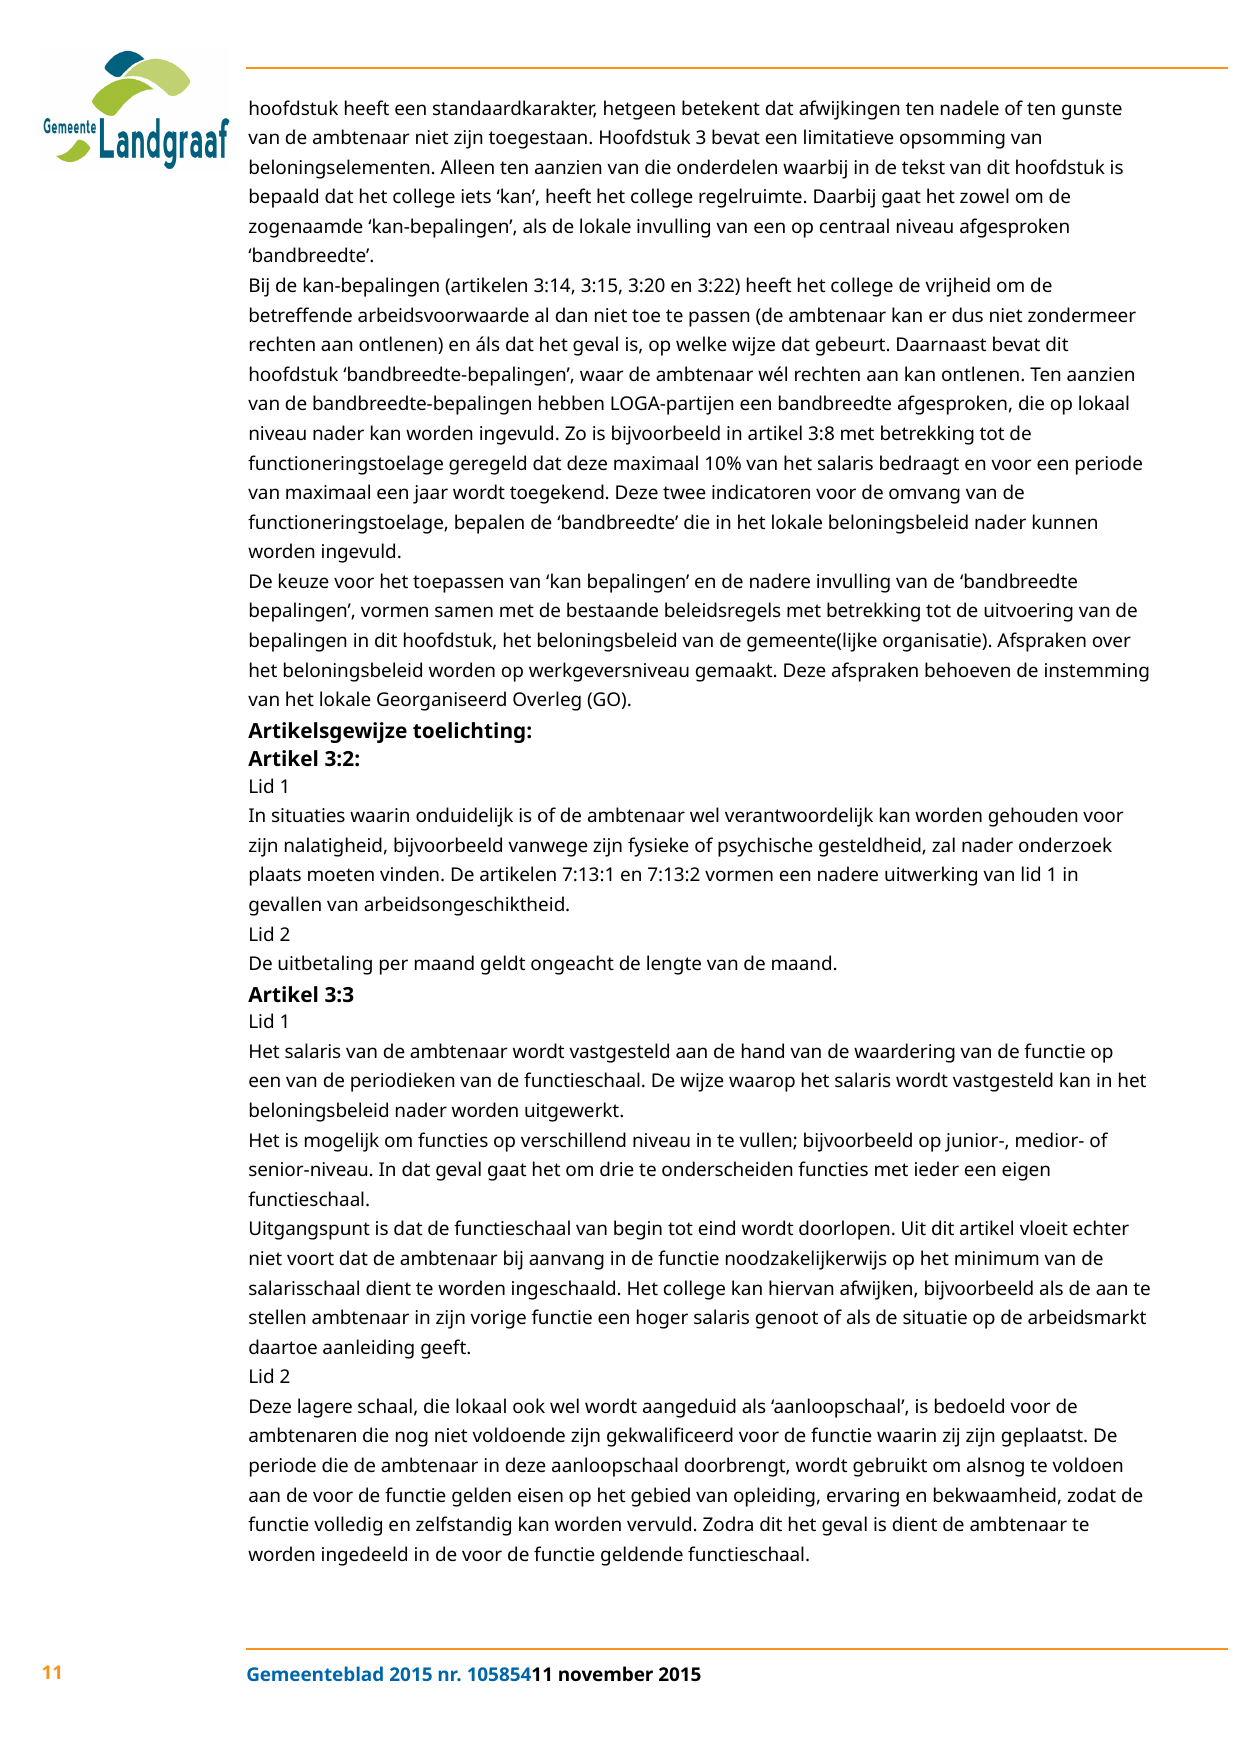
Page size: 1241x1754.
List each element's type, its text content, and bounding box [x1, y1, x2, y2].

text Het is mogelijk om functies op verschillend niveau in te vullen; bijvoorbeeld op junior-, medior- of senior-niveau. In dat geval gaat het om drie te onderscheiden functies met ieder een eigen functieschaal. [248, 1127, 1152, 1212]
text Artikel 3:3 [248, 980, 1152, 1008]
text De uitbetaling per maand geldt ongeacht de lengte van de maand. [248, 950, 1152, 976]
text Lid 2 [248, 1363, 1152, 1389]
text In situaties waarin onduidelijk is of de ambtenaar wel verantwoordelijk kan worden gehouden voor zijn nalatigheid, bijvoorbeeld vanwege zijn fysieke of psychische gesteldheid, zal nader onderzoek plaats moeten vinden. De artikelen 7:13:1 en 7:13:2 vormen een nadere uitwerking van lid 1 in gevallen van arbeidsongeschiktheid. [248, 802, 1152, 917]
picture [41, 47, 231, 172]
text Het salaris van de ambtenaar wordt vastgesteld aan de hand van de waardering van de functie op een van de periodieken van de functieschaal. De wijze waarop het salaris wordt vastgesteld kan in het beloningsbeleid nader worden uitgewerkt. [248, 1038, 1152, 1123]
text Artikel 3:2: [248, 744, 1152, 773]
text Uitgangspunt is dat de functieschaal van begin tot eind wordt doorlopen. Uit dit artikel vloeit echter niet voort dat de ambtenaar bij aanvang in de functie noodzakelijkerwijs op het minimum van de salarisschaal dient te worden ingeschaald. Het college kan hiervan afwijken, bijvoorbeeld als de aan te stellen ambtenaar in zijn vorige functie een hoger salaris genoot of als de situatie op de arbeidsmarkt daartoe aanleiding geeft. [248, 1216, 1152, 1359]
text hoofdstuk heeft een standaardkarakter, hetgeen betekent dat afwijkingen ten nadele of ten gunste van de ambtenaar niet zijn toegestaan. Hoofdstuk 3 bevat een limitatieve opsomming van beloningselementen. Alleen ten aanzien van die onderdelen waarbij in de tekst van dit hoofdstuk is bepaald dat het college iets ‘kan’, heeft het college regelruimte. Daarbij gaat het zowel om de zogenaamde ‘kan-bepalingen’, als de lokale invulling van een op centraal niveau afgesproken ‘bandbreedte’. [248, 95, 1152, 268]
text Bij de kan-bepalingen (artikelen 3:14, 3:15, 3:20 en 3:22) heeft het college de vrijheid om de betreffende arbeidsvoorwaarde al dan niet toe te passen (de ambtenaar kan er dus niet zondermeer rechten aan ontlenen) en áls dat het geval is, op welke wijze dat gebeurt. Daarnaast bevat dit hoofdstuk ‘bandbreedte-bepalingen’, waar de ambtenaar wél rechten aan kan ontlenen. Ten aanzien van de bandbreedte-bepalingen hebben LOGA-partijen een bandbreedte afgesproken, die op lokaal niveau nader kan worden ingevuld. Zo is bijvoorbeeld in artikel 3:8 met betrekking tot de functioneringstoelage geregeld dat deze maximaal 10% van het salaris bedraagt en voor een periode van maximaal een jaar wordt toegekend. Deze twee indicatoren voor de omvang van de functioneringstoelage, bepalen de ‘bandbreedte’ die in het lokale beloningsbeleid nader kunnen worden ingevuld. [248, 272, 1152, 564]
text Lid 1 [248, 773, 1152, 799]
text Lid 2 [248, 921, 1152, 947]
text Deze lagere schaal, die lokaal ook wel wordt aangeduid als ‘aanloopschaal’, is bedoeld voor de ambtenaren die nog niet voldoende zijn gekwalificeerd voor de functie waarin zij zijn geplaatst. De periode die de ambtenaar in deze aanloopschaal doorbrengt, wordt gebruikt om alsnog te voldoen aan de voor de functie gelden eisen op het gebied van opleiding, ervaring en bekwaamheid, zodat de functie volledig en zelfstandig kan worden vervuld. Zodra dit het geval is dient de ambtenaar te worden ingedeeld in de voor de functie geldende functieschaal. [248, 1393, 1152, 1567]
text Artikelsgewijze toelichting: [248, 716, 1152, 744]
text De keuze voor het toepassen van ‘kan bepalingen’ en de nadere invulling van de ‘bandbreedte bepalingen’, vormen samen met de bestaande beleidsregels met betrekking tot de uitvoering van de bepalingen in dit hoofdstuk, het beloningsbeleid van de gemeente(lijke organisatie). Afspraken over het beloningsbeleid worden op werkgeversniveau gemaakt. Deze afspraken behoeven de instemming van het lokale Georganiseerd Overleg (GO). [248, 568, 1152, 712]
text Lid 1 [248, 1008, 1152, 1034]
